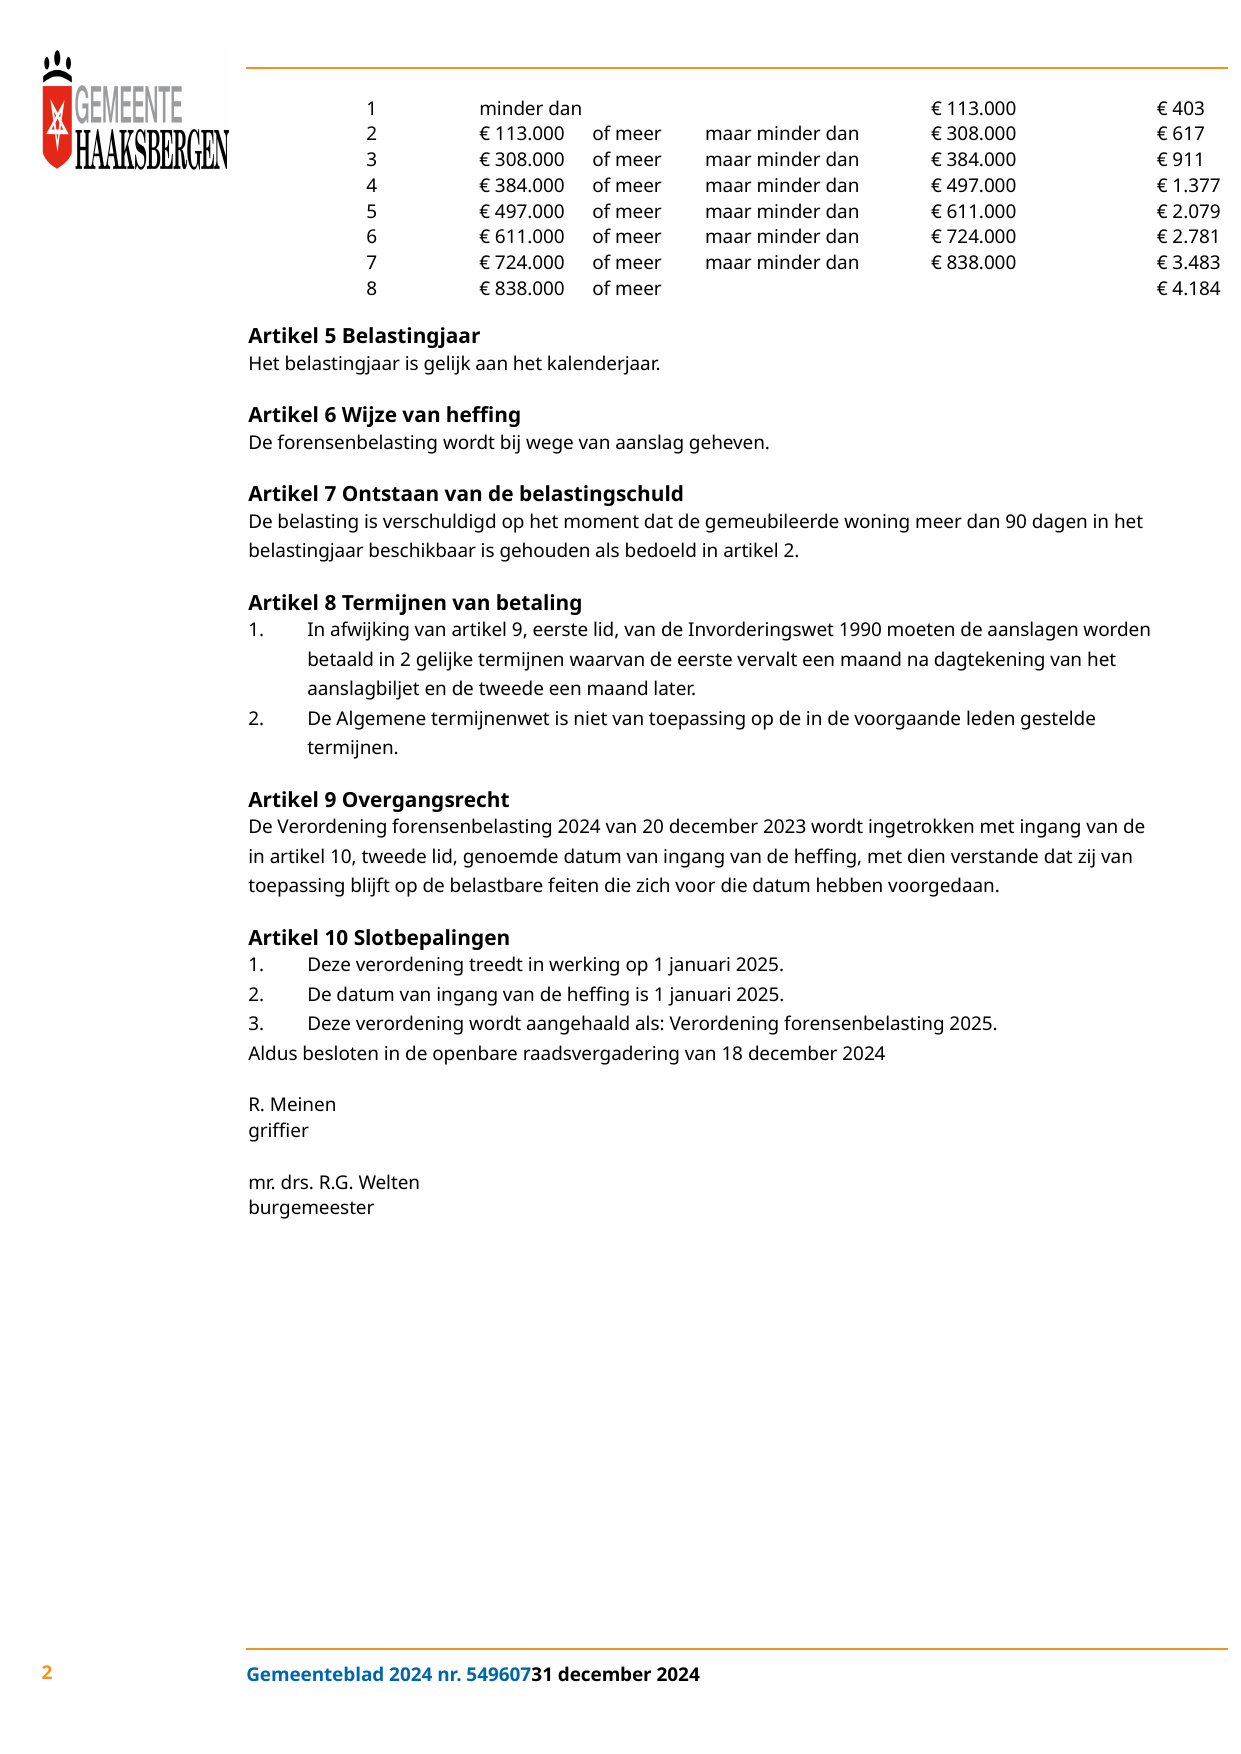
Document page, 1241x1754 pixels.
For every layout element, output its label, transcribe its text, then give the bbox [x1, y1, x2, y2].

table_cell [1044, 172, 1157, 198]
text Artikel 6 Wijze van heffing [248, 401, 1152, 429]
table_cell 6 [366, 224, 479, 249]
table_cell [1044, 275, 1157, 301]
text Aldus besloten in de openbare raadsvergadering van 18 december 2024 [248, 1040, 1152, 1066]
table_cell maar minder dan [705, 146, 931, 172]
text De forensenbelasting wordt bij wege van aanslag geheven. [248, 429, 1152, 455]
table_cell € 2.079 [1157, 198, 1240, 223]
text griffier [248, 1117, 1152, 1143]
table_cell of meer [592, 198, 705, 223]
table_cell of meer [592, 121, 705, 146]
table_header [592, 95, 705, 121]
table_cell € 838.000 [479, 275, 592, 301]
list In afwijking van artikel 9, eerste lid, van de Invorderingswet 1990 moeten de aanslagen worden betaald in 2 gelijke termijnen waarvan de eerste vervalt een maand na dagtekening van het aanslagbiljet en de tweede een maand later. [248, 616, 1152, 701]
list De Algemene termijnenwet is niet van toepassing op de in de voorgaande leden gestelde termijnen. [248, 705, 1152, 760]
table_cell € 113.000 [479, 121, 592, 146]
table_cell [705, 275, 931, 301]
text Artikel 5 Belastingjaar [248, 322, 1152, 350]
table_cell [1044, 121, 1157, 146]
table_cell maar minder dan [705, 249, 931, 275]
table_cell € 838.000 [931, 249, 1044, 275]
table_header [1044, 95, 1157, 121]
table_cell € 308.000 [479, 146, 592, 172]
table_cell maar minder dan [705, 172, 931, 198]
picture [41, 47, 231, 172]
table_cell 3 [366, 146, 479, 172]
table_cell [1044, 146, 1157, 172]
table_cell 4 [366, 172, 479, 198]
table_cell of meer [592, 249, 705, 275]
table_cell € 617 [1157, 121, 1240, 146]
table_cell [1044, 249, 1157, 275]
table_cell [931, 275, 1044, 301]
table_cell maar minder dan [705, 121, 931, 146]
text Het belastingjaar is gelijk aan het kalenderjaar. [248, 350, 1152, 376]
table_cell € 2.781 [1157, 224, 1240, 249]
table_cell € 724.000 [479, 249, 592, 275]
table_header [705, 95, 931, 121]
table_cell € 1.377 [1157, 172, 1240, 198]
table_cell € 497.000 [931, 172, 1044, 198]
table_cell maar minder dan [705, 198, 931, 223]
table_header € 403 [1157, 95, 1240, 121]
text De belasting is verschuldigd op het moment dat de gemeubileerde woning meer dan 90 dagen in het belastingjaar beschikbaar is gehouden als bedoeld in artikel 2. [248, 508, 1152, 563]
table_header € 113.000 [931, 95, 1044, 121]
text mr. drs. R.G. Welten [248, 1169, 1152, 1194]
text De Verordening forensenbelasting 2024 van 20 december 2023 wordt ingetrokken met ingang van de in artikel 10, tweede lid, genoemde datum van ingang van de heffing, met dien verstande dat zij van toepassing blijft op de belastbare feiten die zich voor die datum hebben voorgedaan. [248, 813, 1152, 898]
text R. Meinen [248, 1092, 1152, 1117]
table_cell € 4.184 [1157, 275, 1240, 301]
text Artikel 7 Ontstaan van de belastingschuld [248, 479, 1152, 508]
table_cell € 611.000 [479, 224, 592, 249]
table_cell [1044, 198, 1157, 223]
table_cell [1044, 224, 1157, 249]
list De datum van ingang van de heffing is 1 januari 2025. [248, 981, 1152, 1007]
table_cell € 308.000 [931, 121, 1044, 146]
text Artikel 10 Slotbepalingen [248, 923, 1152, 951]
table_header minder dan [479, 95, 592, 121]
table_cell € 611.000 [931, 198, 1044, 223]
table_cell 7 [366, 249, 479, 275]
table_cell € 384.000 [931, 146, 1044, 172]
text burgemeester [248, 1194, 1152, 1220]
table_cell of meer [592, 172, 705, 198]
table_cell 5 [366, 198, 479, 223]
table_cell of meer [592, 146, 705, 172]
text Artikel 8 Termijnen van betaling [248, 588, 1152, 616]
text Artikel 9 Overgangsrecht [248, 785, 1152, 813]
table_cell of meer [592, 224, 705, 249]
list Deze verordening treedt in werking op 1 januari 2025. [248, 951, 1152, 977]
table_cell 2 [366, 121, 479, 146]
table_cell € 911 [1157, 146, 1240, 172]
list Deze verordening wordt aangehaald als: Verordening forensenbelasting 2025. [248, 1011, 1152, 1036]
table_header 1 [366, 95, 479, 121]
table_cell € 3.483 [1157, 249, 1240, 275]
table_cell € 384.000 [479, 172, 592, 198]
table_cell of meer [592, 275, 705, 301]
table_cell € 724.000 [931, 224, 1044, 249]
table_cell € 497.000 [479, 198, 592, 223]
table_cell 8 [366, 275, 479, 301]
table_cell maar minder dan [705, 224, 931, 249]
